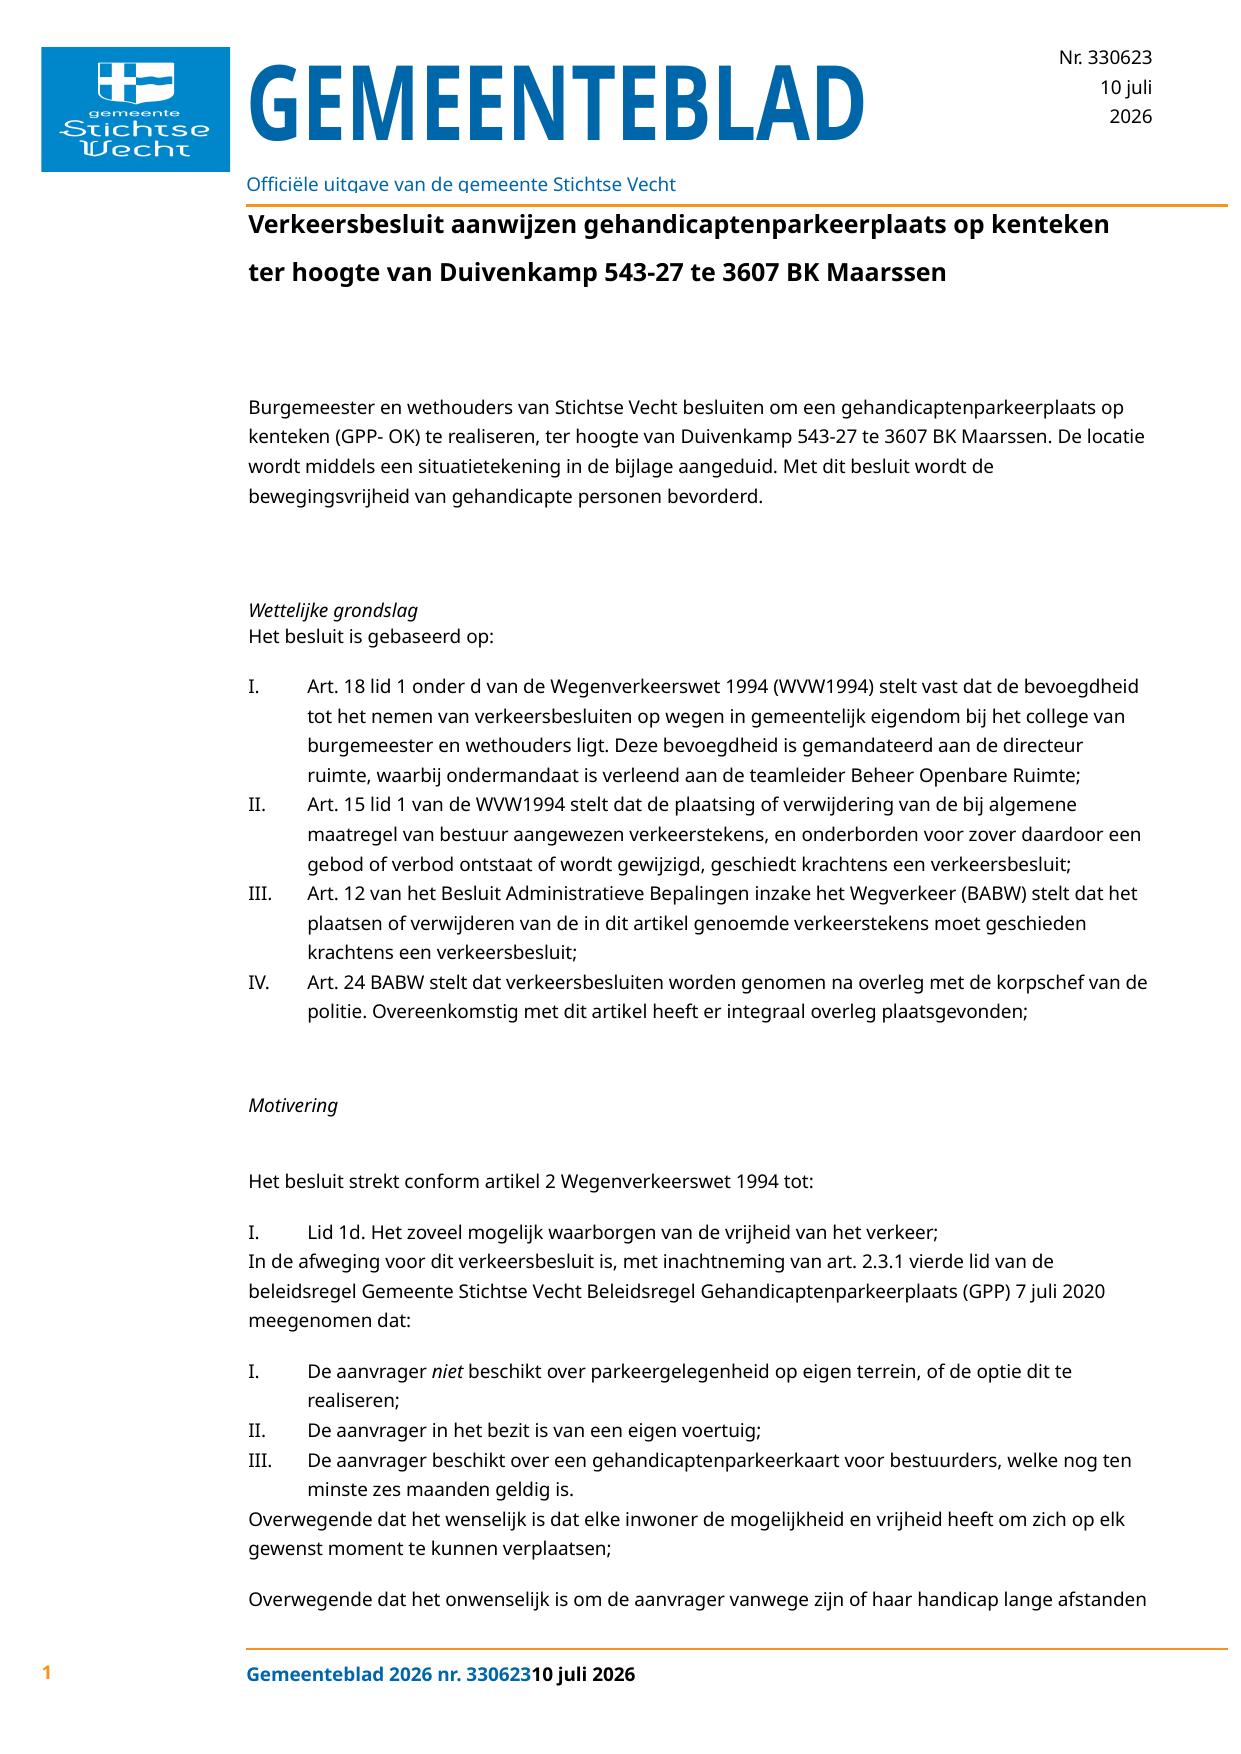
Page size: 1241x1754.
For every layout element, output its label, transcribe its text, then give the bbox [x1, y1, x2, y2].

text Wettelijke grondslag [248, 597, 1152, 623]
list Art. 24 BABW stelt dat verkeersbesluiten worden genomen na overleg met de korpschef van de politie. Overeenkomstig met dit artikel heeft er integraal overleg plaatsgevonden; [248, 969, 1152, 1024]
text Overwegende dat het onwenselijk is om de aanvrager vanwege zijn of haar handicap lange afstanden [248, 1586, 1152, 1612]
picture [137, 63, 174, 103]
list De aanvrager beschikt over een gehandicaptenparkeerkaart voor bestuurders, welke nog ten minste zes maanden geldig is. [248, 1447, 1152, 1502]
picture [99, 63, 135, 101]
text Het besluit strekt conform artikel 2 Wegenverkeerswet 1994 tot: [248, 1168, 1152, 1194]
text Motivering [248, 1092, 1152, 1118]
text Overwegende dat het wenselijk is dat elke inwoner de mogelijkheid en vrijheid heeft om zich op elk gewenst moment te kunnen verplaatsen; [248, 1506, 1152, 1561]
text Verkeersbesluit aanwijzen gehandicaptenparkeerplaats op kenteken ter hoogte van Duivenkamp 543-27 te 3607 BK Maarssen [248, 207, 1152, 288]
text Burgemeester en wethouders van Stichtse Vecht besluiten om een gehandicaptenparkeerplaats op kenteken (GPP- OK) te realiseren, ter hoogte van Duivenkamp 543-27 te 3607 BK Maarssen. De locatie wordt middels een situatietekening in de bijlage aangeduid. Met dit besluit wordt de bewegingsvrijheid van gehandicapte personen bevorderd. [248, 394, 1152, 508]
list Art. 15 lid 1 van de WVW1994 stelt dat de plaatsing of verwijdering van de bij algemene maatregel van bestuur aangewezen verkeerstekens, en onderborden voor zover daardoor een gebod of verbod ontstaat of wordt gewijzigd, geschiedt krachtens een verkeersbesluit; [248, 792, 1152, 877]
text In de afweging voor dit verkeersbesluit is, met inachtneming van art. 2.3.1 vierde lid van de beleidsregel Gemeente Stichtse Vecht Beleidsregel Gehandicaptenparkeerplaats (GPP) 7 juli 2020 meegenomen dat: [248, 1248, 1152, 1333]
list Art. 12 van het Besluit Administratieve Bepalingen inzake het Wegverkeer (BABW) stelt dat het plaatsen of verwijderen van de in dit artikel genoemde verkeerstekens moet geschieden krachtens een verkeersbesluit; [248, 880, 1152, 965]
list Lid 1d. Het zoveel mogelijk waarborgen van de vrijheid van het verkeer; [248, 1219, 1152, 1244]
list De aanvrager in het bezit is van een eigen voertuig; [248, 1417, 1152, 1443]
list De aanvrager niet beschikt over parkeergelegenheid op eigen terrein, of de optie dit te realiseren; [248, 1358, 1152, 1413]
list Art. 18 lid 1 onder d van de Wegenverkeerswet 1994 (WVW1994) stelt vast dat de bevoegdheid tot het nemen van verkeersbesluiten op wegen in gemeentelijk eigendom bij het college van burgemeester en wethouders ligt. Deze bevoegdheid is gemandateerd aan de directeur ruimte, waarbij ondermandaat is verleend aan de teamleider Beheer Openbare Ruimte; [248, 673, 1152, 788]
text Het besluit is gebaseerd op: [248, 623, 1152, 649]
